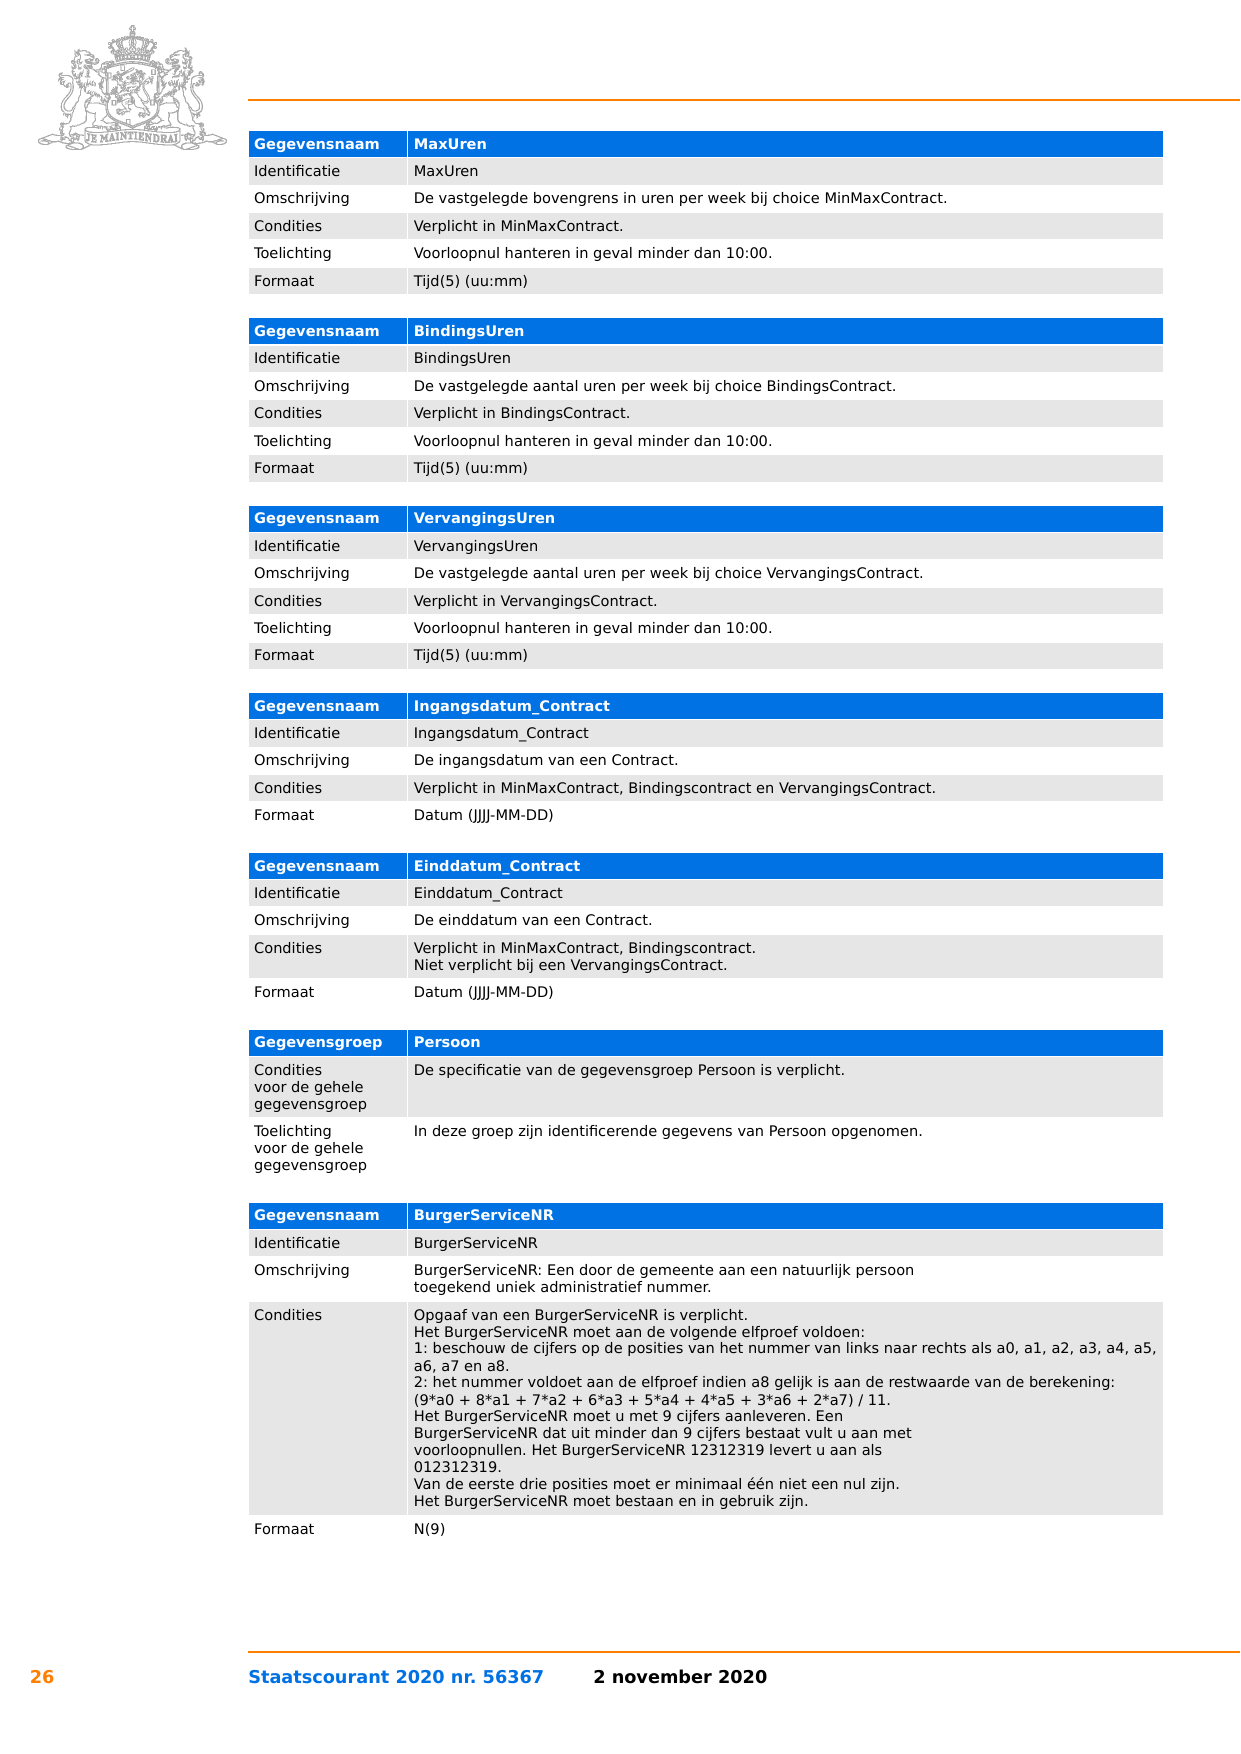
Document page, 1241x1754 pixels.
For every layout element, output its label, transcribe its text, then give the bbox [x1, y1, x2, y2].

table_cell Identificatie [249, 158, 407, 185]
table_cell Toelichting voor de gehele gegevensgroep [249, 1118, 407, 1179]
table_header Gegevensnaam [249, 693, 407, 719]
table_cell De vastgelegde aantal uren per week bij choice VervangingsContract. [408, 560, 1163, 587]
table_header MaxUren [408, 131, 1163, 157]
table_cell Tijd(5) (uu:mm) [408, 643, 1163, 669]
table_header Gegevensgroep [249, 1030, 407, 1056]
table_header Gegevensnaam [249, 1203, 407, 1229]
table_cell De vastgelegde aantal uren per week bij choice BindingsContract. [408, 373, 1163, 399]
table_cell Formaat [249, 643, 407, 669]
table_cell Omschrijving [249, 748, 407, 774]
table_cell Verplicht in MinMaxContract. [408, 213, 1163, 239]
table_cell Condities [249, 213, 407, 239]
table_cell N(9) [408, 1516, 1163, 1542]
table_cell Toelichting [249, 428, 407, 454]
table_cell Condities voor de gehele gegevensgroep [249, 1057, 407, 1117]
table_cell De ingangsdatum van een Contract. [408, 748, 1163, 774]
table_cell Ingangsdatum_Contract [408, 720, 1163, 747]
table_header Einddatum_Contract [408, 853, 1163, 879]
table_cell De vastgelegde bovengrens in uren per week bij choice MinMaxContract. [408, 186, 1163, 212]
table_cell Omschrijving [249, 908, 407, 934]
table_cell De specificatie van de gegevensgroep Persoon is verplicht. [408, 1057, 1163, 1117]
table_cell Opgaaf van een BurgerServiceNR is verplicht. Het BurgerServiceNR moet aan de volgende elfproef voldoen: 1: beschouw de cijfers op de posities van het nummer van links naar rechts als a0, a1, a2, a3, a4, a5, a6, a7 en a8. 2: het nummer voldoet aan de elfproef indien a8 gelijk is aan de restwaarde van de berekening: (9*a0 + 8*a1 + 7*a2 + 6*a3 + 5*a4 + 4*a5 + 3*a6 + 2*a7) / 11. Het BurgerServiceNR moet u met 9 cijfers aanleveren. Een BurgerServiceNR dat uit minder dan 9 cijfers bestaat vult u aan met voorloopnullen. Het BurgerServiceNR 12312319 levert u aan als 012312319. Van de eerste drie posities moet er minimaal één niet een nul zijn. Het BurgerServiceNR moet bestaan en in gebruik zijn. [408, 1302, 1163, 1515]
table_header BindingsUren [408, 318, 1163, 344]
table_cell De einddatum van een Contract. [408, 908, 1163, 934]
table_header Gegevensnaam [249, 853, 407, 879]
table_header Ingangsdatum_Contract [408, 693, 1163, 719]
table_cell Identificatie [249, 346, 407, 372]
table_cell Identificatie [249, 533, 407, 559]
table_cell Formaat [249, 455, 407, 482]
table_cell In deze groep zijn identificerende gegevens van Persoon opgenomen. [408, 1118, 1163, 1179]
table_cell BurgerServiceNR: Een door de gemeente aan een natuurlijk persoon toegekend uniek administratief nummer. [408, 1258, 1163, 1301]
table_cell BindingsUren [408, 346, 1163, 372]
table_header Persoon [408, 1030, 1163, 1056]
table_cell VervangingsUren [408, 533, 1163, 559]
table_cell Datum (JJJJ-MM-DD) [408, 979, 1163, 1006]
table_cell BurgerServiceNR [408, 1230, 1163, 1256]
table_cell Formaat [249, 268, 407, 294]
table_cell Verplicht in MinMaxContract, Bindingscontract. Niet verplicht bij een VervangingsContract. [408, 935, 1163, 978]
table_cell Toelichting [249, 241, 407, 267]
table_header Gegevensnaam [249, 318, 407, 344]
table_cell Omschrijving [249, 186, 407, 212]
table_header Gegevensnaam [249, 506, 407, 532]
table_cell Verplicht in BindingsContract. [408, 400, 1163, 427]
table_cell Einddatum_Contract [408, 880, 1163, 906]
table_header Gegevensnaam [249, 131, 407, 157]
table_cell Condities [249, 400, 407, 427]
table_cell Toelichting [249, 615, 407, 641]
table_cell Formaat [249, 1516, 407, 1542]
table_cell Datum (JJJJ-MM-DD) [408, 803, 1163, 829]
table_cell Voorloopnul hanteren in geval minder dan 10:00. [408, 428, 1163, 454]
table_cell Tijd(5) (uu:mm) [408, 455, 1163, 482]
table_cell Identificatie [249, 1230, 407, 1256]
table_cell Condities [249, 935, 407, 978]
table_cell Voorloopnul hanteren in geval minder dan 10:00. [408, 615, 1163, 641]
table_cell Omschrijving [249, 560, 407, 587]
table_cell Condities [249, 775, 407, 801]
table_cell Verplicht in MinMaxContract, Bindingscontract en VervangingsContract. [408, 775, 1163, 801]
table_cell Identificatie [249, 880, 407, 906]
table_cell Formaat [249, 803, 407, 829]
table_cell Omschrijving [249, 1258, 407, 1301]
table_cell Omschrijving [249, 373, 407, 399]
table_cell Condities [249, 588, 407, 614]
table_cell MaxUren [408, 158, 1163, 185]
table_header BurgerServiceNR [408, 1203, 1163, 1229]
table_cell Tijd(5) (uu:mm) [408, 268, 1163, 294]
table_cell Voorloopnul hanteren in geval minder dan 10:00. [408, 241, 1163, 267]
table_cell Condities [249, 1302, 407, 1515]
table_cell Verplicht in VervangingsContract. [408, 588, 1163, 614]
table_header VervangingsUren [408, 506, 1163, 532]
table_cell Identificatie [249, 720, 407, 747]
table_cell Formaat [249, 979, 407, 1006]
picture [38, 25, 227, 150]
